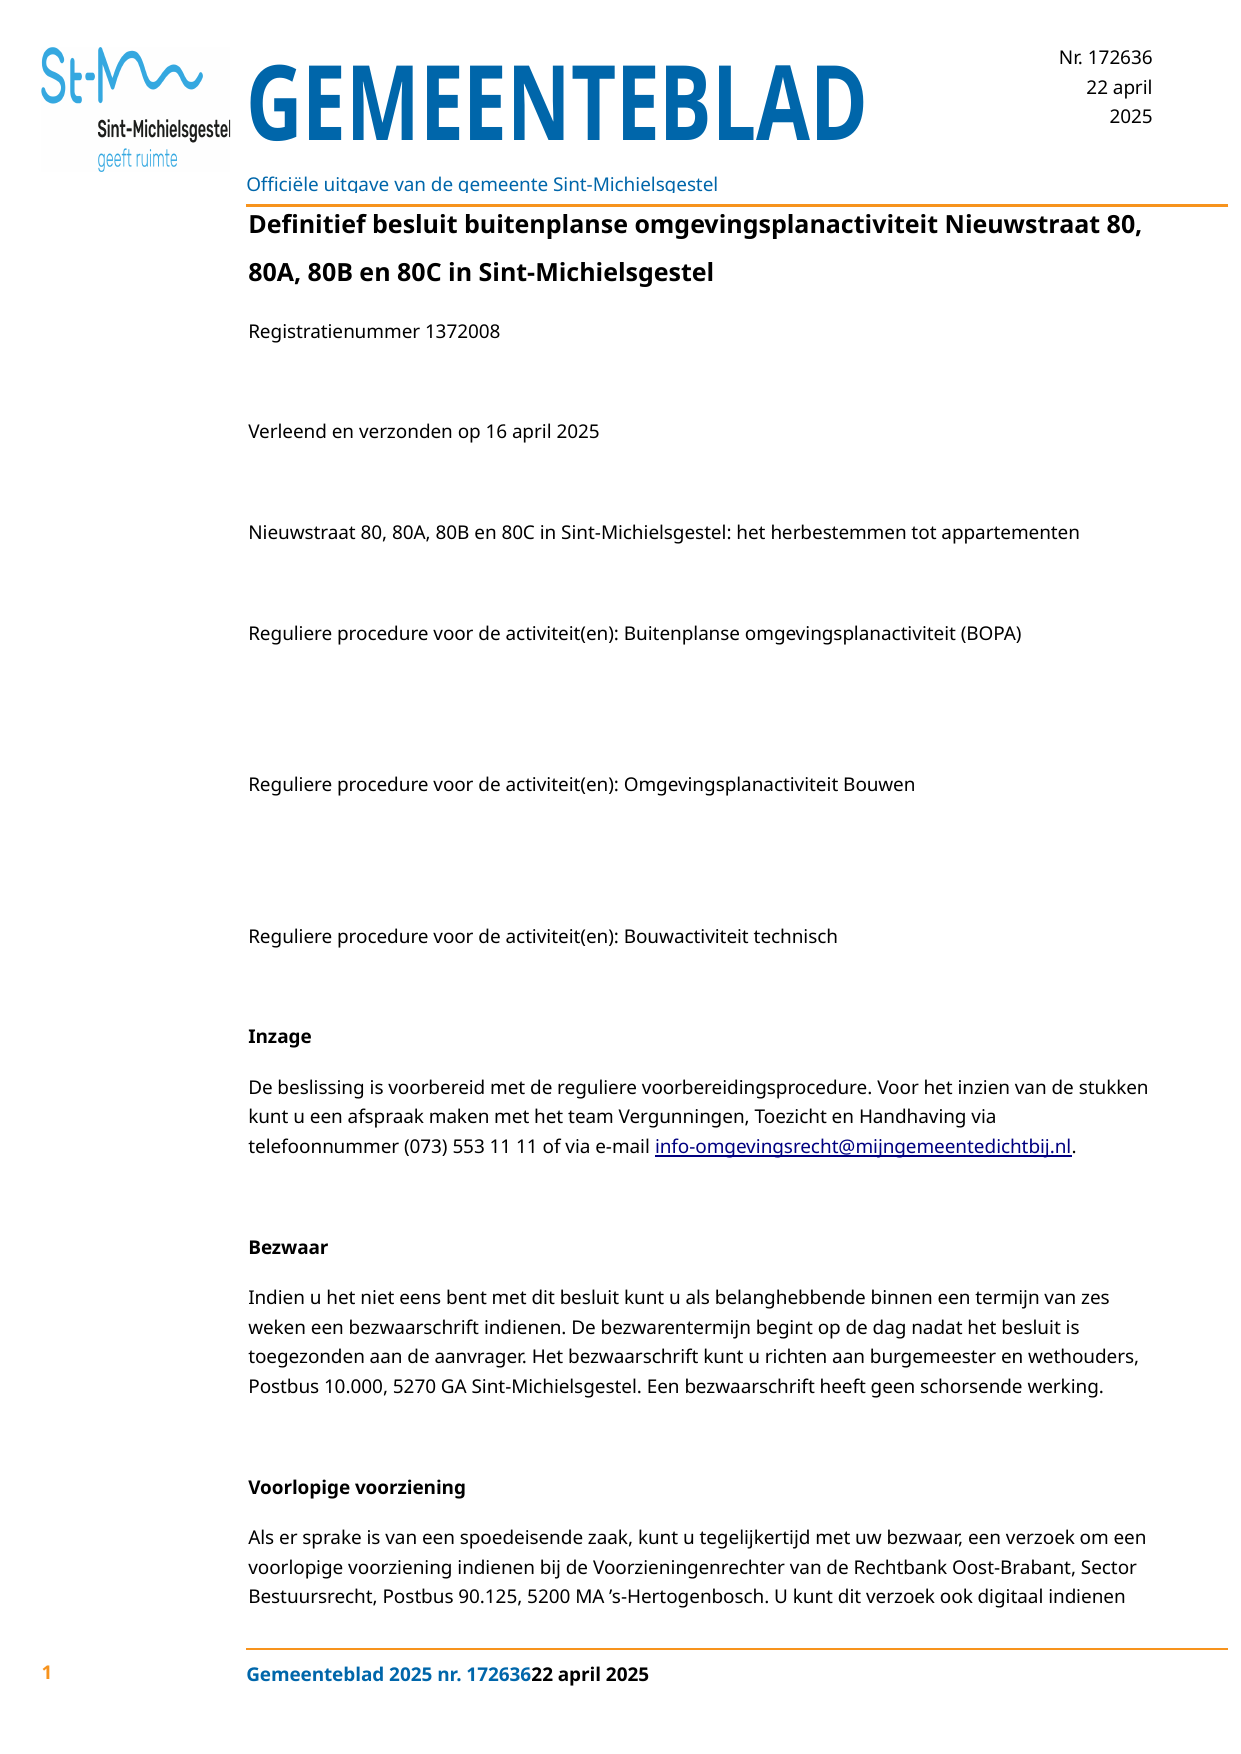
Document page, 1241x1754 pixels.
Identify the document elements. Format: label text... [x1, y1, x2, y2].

text Inzage [248, 1024, 1152, 1049]
text Verleend en verzonden op 16 april 2025 [248, 419, 1152, 444]
text Definitief besluit buitenplanse omgevingsplanactiviteit Nieuwstraat 80, 80A, 80B en 80C in Sint-Michielsgestel [248, 207, 1152, 288]
picture [41, 47, 231, 172]
text Registratienummer 1372008 [248, 318, 1152, 344]
text Reguliere procedure voor de activiteit(en): Omgevingsplanactiviteit Bouwen [248, 772, 1152, 797]
text Voorlopige voorziening [248, 1474, 1152, 1500]
text Nieuwstraat 80, 80A, 80B en 80C in Sint-Michielsgestel: het herbestemmen tot appartementen [248, 519, 1152, 545]
text Indien u het niet eens bent met dit besluit kunt u als belanghebbende binnen een termijn van zes weken een bezwaarschrift indienen. De bezwarentermijn begint op de dag nadat het besluit is toegezonden aan de aanvrager. Het bezwaarschrift kunt u richten aan burgemeester en wethouders, Postbus 10.000, 5270 GA Sint-Michielsgestel. Een bezwaarschrift heeft geen schorsende werking. [248, 1284, 1152, 1399]
text Reguliere procedure voor de activiteit(en): Buitenplanse omgevingsplanactiviteit (BOPA) [248, 620, 1152, 646]
text Bezwaar [248, 1234, 1152, 1260]
text Als er sprake is van een spoedeisende zaak, kunt u tegelijkertijd met uw bezwaar, een verzoek om een voorlopige voorziening indienen bij de Voorzieningenrechter van de Rechtbank Oost-Brabant, Sector Bestuursrecht, Postbus 90.125, 5200 MA ’s-Hertogenbosch. U kunt dit verzoek ook digitaal indienen [248, 1524, 1152, 1609]
text Reguliere procedure voor de activiteit(en): Bouwactiviteit technisch [248, 923, 1152, 949]
text De beslissing is voorbereid met de reguliere voorbereidingsprocedure. Voor het inzien van de stukken kunt u een afspraak maken met het team Vergunningen, Toezicht en Handhaving via telefoonnummer (073) 553 11 11 of via e-mail info-omgevingsrecht@mijngemeentedichtbij.nl. [248, 1074, 1152, 1159]
